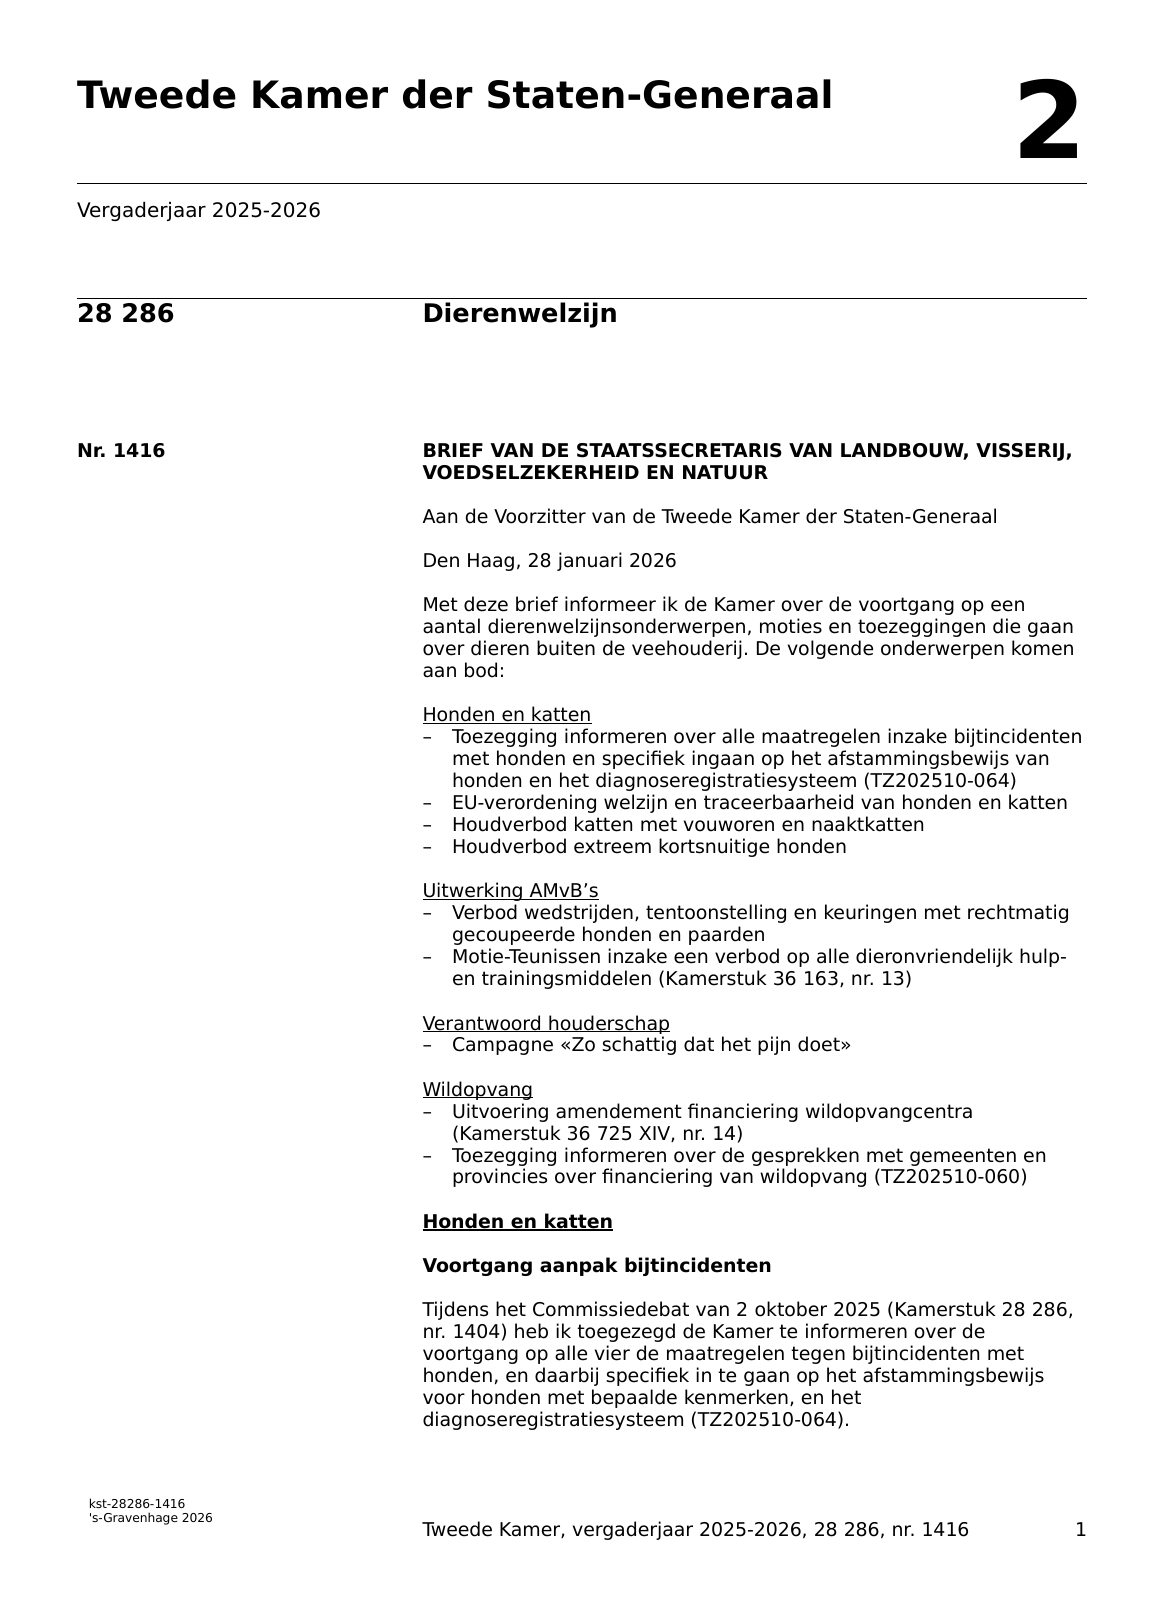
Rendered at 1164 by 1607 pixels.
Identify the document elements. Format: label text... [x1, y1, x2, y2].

table_header 2 [886, 59, 1087, 183]
text – Motie-Teunissen inzake een verbod op alle dieronvriendelijk hulp- en trainingsmiddelen (Kamerstuk 36 163, nr. 13) [422, 946, 1087, 990]
text Met deze brief informeer ik de Kamer over de voortgang op een aantal dierenwelzijnsonderwerpen, moties en toezeggingen die gaan over dieren buiten de veehouderij. De volgende onderwerpen komen aan bod: [422, 594, 1087, 682]
text – Houdverbod katten met vouworen en naaktkatten [422, 814, 1087, 836]
table_cell Vergaderjaar 2025-2026 [77, 184, 1087, 298]
text – Toezegging informeren over de gesprekken met gemeenten en provincies over financiering van wildopvang (TZ202510-060) [422, 1144, 1087, 1188]
text Uitwerking AMvB’s [422, 880, 1087, 902]
text Den Haag, 28 januari 2026 [422, 550, 1087, 572]
text – Toezegging informeren over alle maatregelen inzake bijtincidenten met honden en specifiek ingaan op het afstammingsbewijs van honden en het diagnoseregistratiesysteem (TZ202510-064) [422, 726, 1087, 792]
text – Houdverbod extreem kortsnuitige honden [422, 836, 1087, 858]
text Tijdens het Commissiedebat van 2 oktober 2025 (Kamerstuk 28 286, nr. 1404) heb ik toegezegd de Kamer te informeren over de voortgang op alle vier de maatregelen tegen bijtincidenten met honden, en daarbij specifiek in te gaan op het afstammingsbewijs voor honden met bepaalde kenmerken, en het diagnoseregistratiesysteem (TZ202510-064). [422, 1299, 1087, 1431]
text Aan de Voorzitter van de Tweede Kamer der Staten-Generaal [422, 506, 1087, 528]
text – Uitvoering amendement financiering wildopvangcentra (Kamerstuk 36 725 XIV, nr. 14) [422, 1101, 1087, 1144]
text Verantwoord houderschap [422, 1012, 1087, 1034]
text Honden en katten [422, 704, 1087, 726]
subtitle Honden en katten [422, 1211, 1087, 1233]
text kst-28286-1416 [88, 1497, 323, 1511]
text Wildopvang [422, 1078, 1087, 1101]
text – Verbod wedstrijden, tentoonstelling en keuringen met rechtmatig gecoupeerde honden en paarden [422, 902, 1087, 946]
text – Campagne «Zo schattig dat het pijn doet» [422, 1034, 1087, 1056]
text 's-Gravenhage 2026 [88, 1511, 323, 1525]
subtitle Nr. 1416 BRIEF VAN DE STAATSSECRETARIS VAN LANDBOUW, VISSERIJ, VOEDSELZEKERHEID EN NATUUR [77, 440, 1087, 484]
text – EU-verordening welzijn en traceerbaarheid van honden en katten [422, 792, 1087, 814]
table_header Tweede Kamer der Staten-Generaal [77, 59, 886, 183]
subtitle Voortgang aanpak bijtincidenten [422, 1255, 1087, 1277]
subtitle 28 286 Dierenwelzijn [77, 299, 1087, 329]
